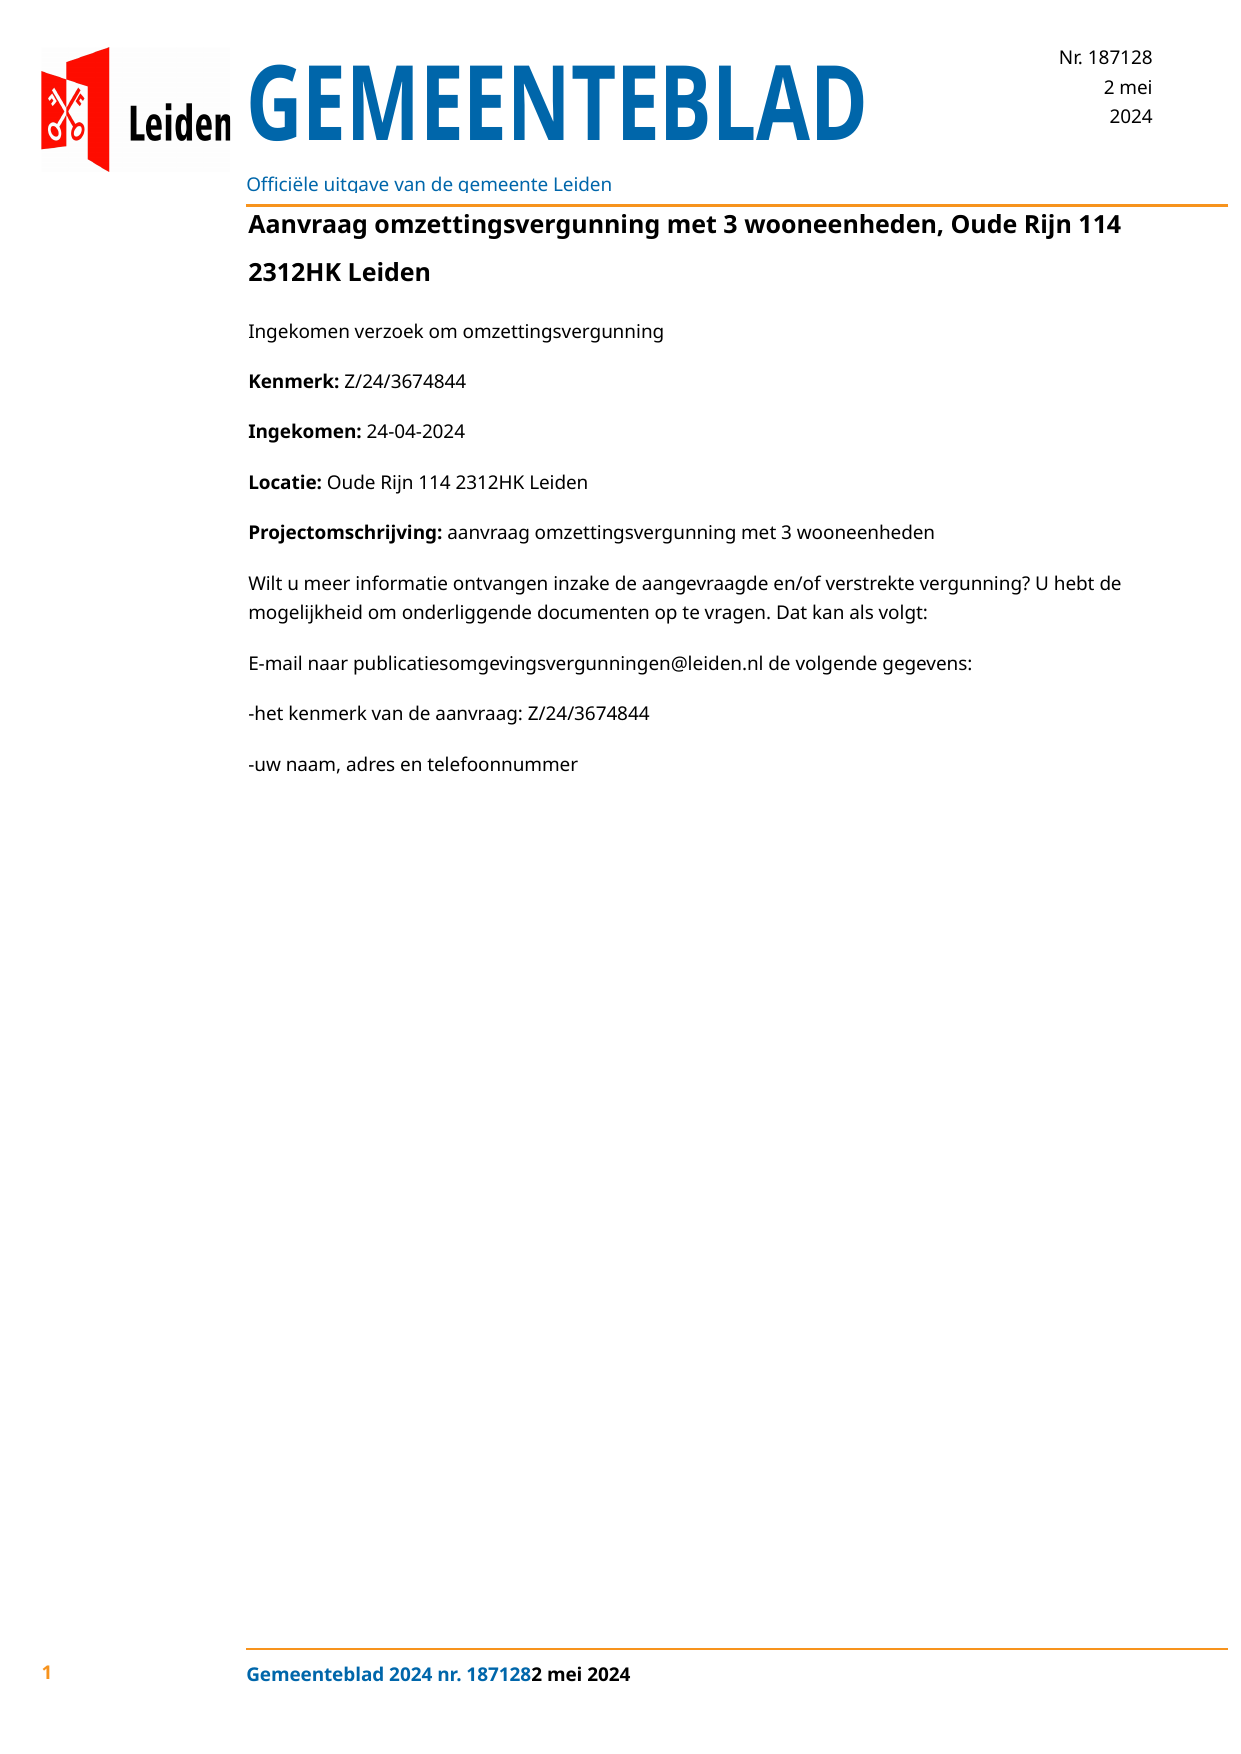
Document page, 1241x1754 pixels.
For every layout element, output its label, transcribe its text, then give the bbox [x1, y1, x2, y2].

text -uw naam, adres en telefoonnummer [248, 751, 1152, 777]
text Wilt u meer informatie ontvangen inzake de aangevraagde en/of verstrekte vergunning? U hebt de mogelijkheid om onderliggende documenten op te vragen. Dat kan als volgt: [248, 570, 1152, 625]
text Ingekomen: 24-04-2024 [248, 419, 1152, 444]
text Aanvraag omzettingsvergunning met 3 wooneenheden, Oude Rijn 114 2312HK Leiden [248, 207, 1152, 288]
text -het kenmerk van de aanvraag: Z/24/3674844 [248, 700, 1152, 726]
text Kenmerk: Z/24/3674844 [248, 368, 1152, 394]
text E-mail naar publicatiesomgevingsvergunningen@leiden.nl de volgende gegevens: [248, 650, 1152, 676]
text Projectomschrijving: aanvraag omzettingsvergunning met 3 wooneenheden [248, 519, 1152, 545]
picture [41, 47, 231, 172]
text Locatie: Oude Rijn 114 2312HK Leiden [248, 469, 1152, 495]
text Ingekomen verzoek om omzettingsvergunning [248, 318, 1152, 344]
